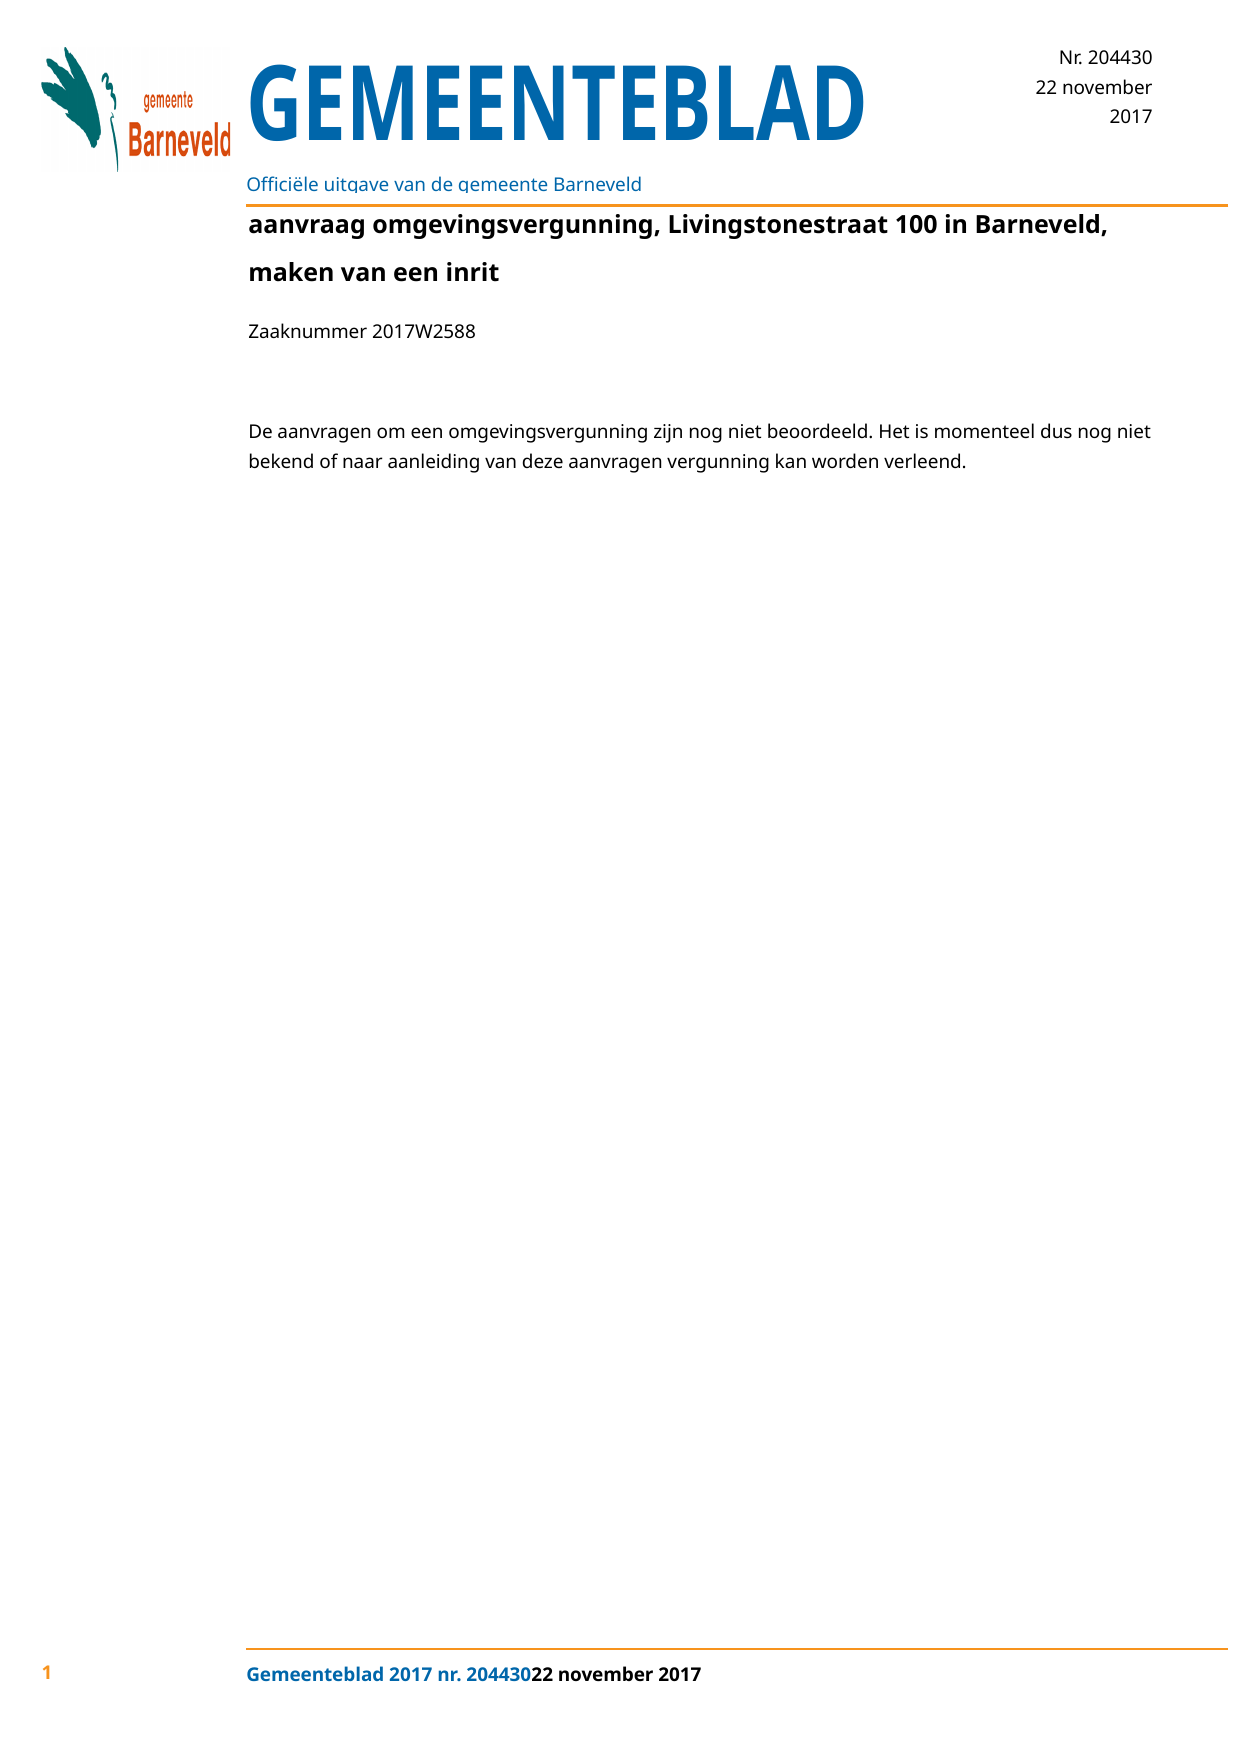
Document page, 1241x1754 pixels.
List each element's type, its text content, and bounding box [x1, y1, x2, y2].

text Zaaknummer 2017W2588 [248, 318, 1152, 344]
text aanvraag omgevingsvergunning, Livingstonestraat 100 in Barneveld, maken van een inrit [248, 207, 1152, 288]
picture [41, 47, 231, 172]
text De aanvragen om een omgevingsvergunning zijn nog niet beoordeeld. Het is momenteel dus nog niet bekend of naar aanleiding van deze aanvragen vergunning kan worden verleend. [248, 419, 1152, 474]
